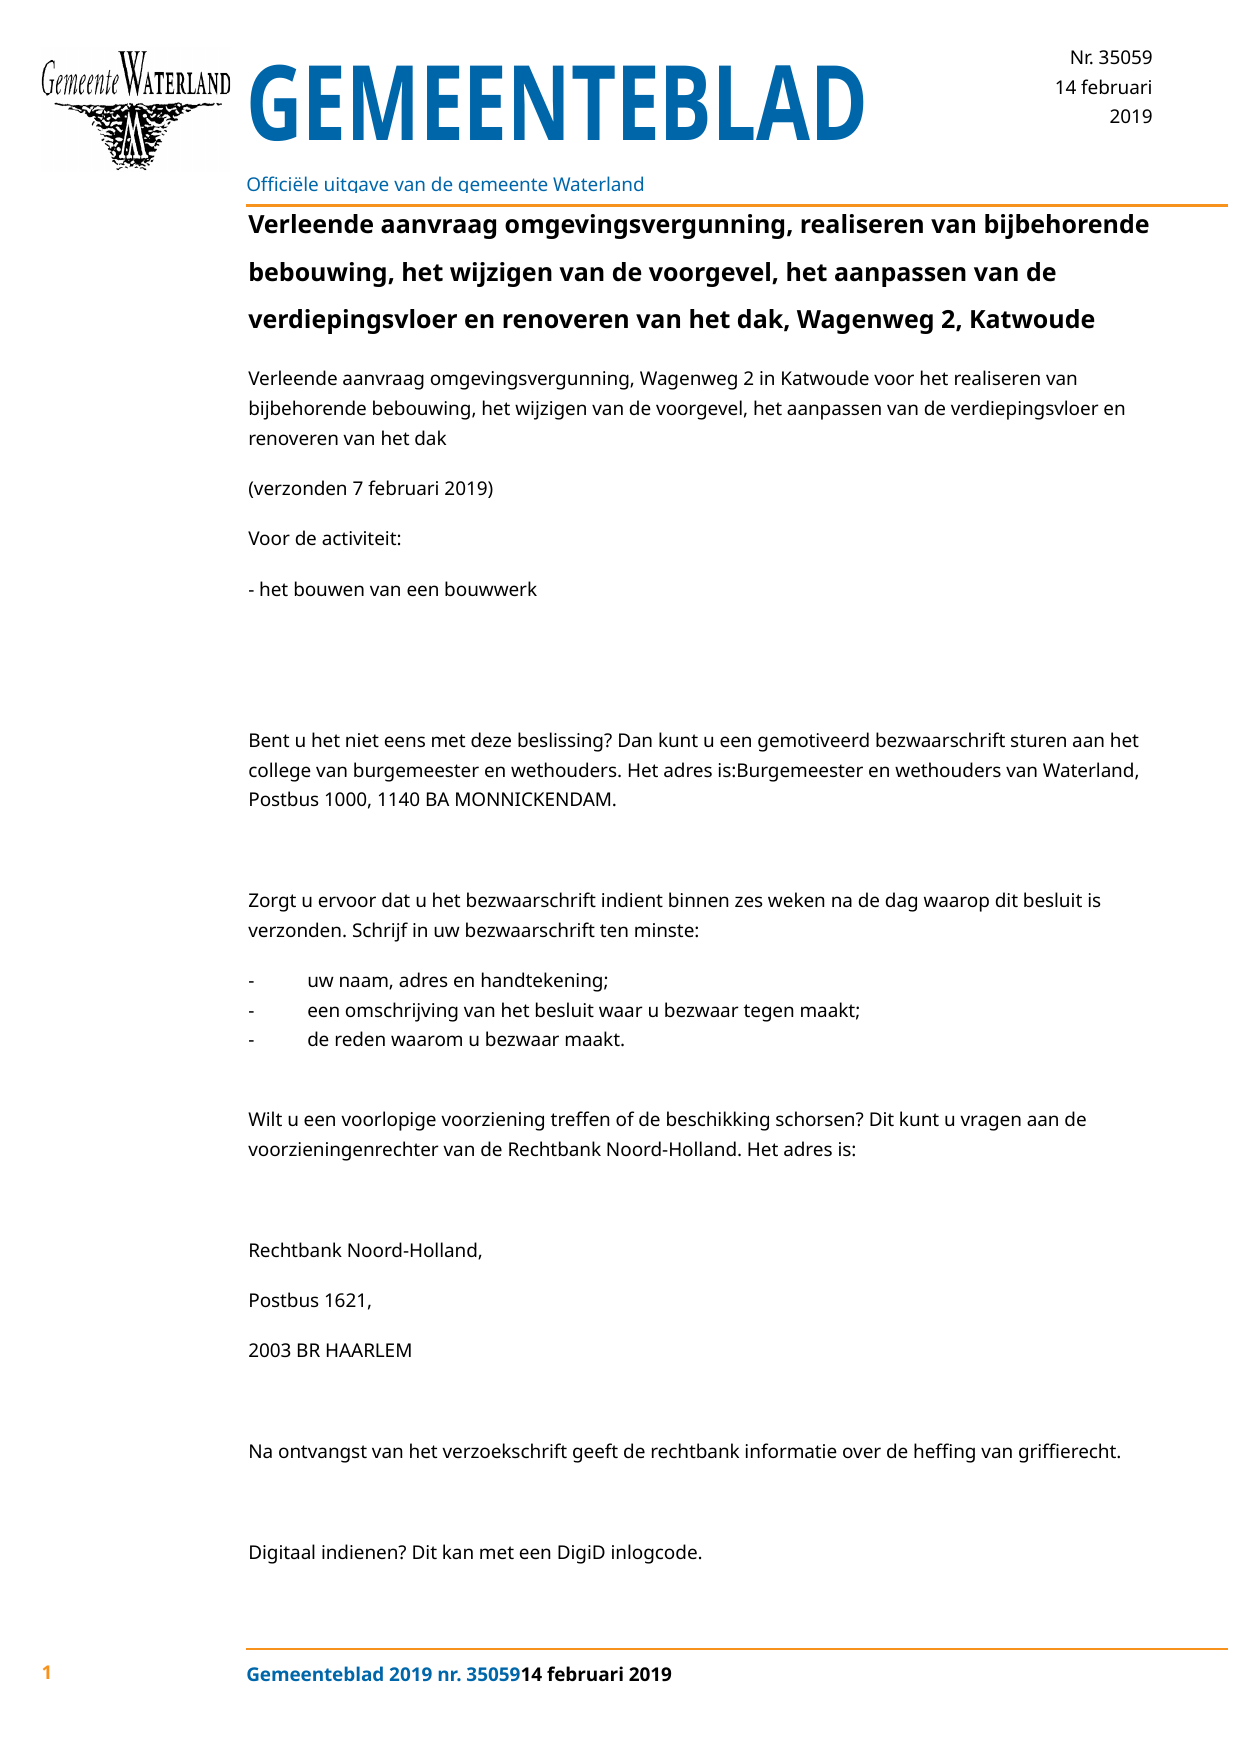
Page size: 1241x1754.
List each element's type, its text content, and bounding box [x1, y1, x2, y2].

text Bent u het niet eens met deze beslissing? Dan kunt u een gemotiveerd bezwaarschrift sturen aan het college van burgemeester en wethouders. Het adres is:Burgemeester en wethouders van Waterland, Postbus 1000, 1140 BA MONNICKENDAM. [248, 727, 1152, 812]
text 2003 BR HAARLEM [248, 1338, 1152, 1363]
text - het bouwen van een bouwwerk [248, 576, 1152, 602]
text Wilt u een voorlopige voorziening treffen of de beschikking schorsen? Dit kunt u vragen aan de voorzieningenrechter van de Rechtbank Noord-Holland. Het adres is: [248, 1106, 1152, 1162]
list een omschrijving van het besluit waar u bezwaar tegen maakt; [248, 997, 1152, 1022]
text Postbus 1621, [248, 1287, 1152, 1313]
text Voor de activiteit: [248, 526, 1152, 551]
list uw naam, adres en handtekening; [248, 967, 1152, 993]
text Zorgt u ervoor dat u het bezwaarschrift indient binnen zes weken na de dag waarop dit besluit is verzonden. Schrijf in uw bezwaarschrift ten minste: [248, 887, 1152, 942]
text Verleende aanvraag omgevingsvergunning, realiseren van bijbehorende bebouwing, het wijzigen van de voorgevel, het aanpassen van de verdiepingsvloer en renoveren van het dak, Wagenweg 2, Katwoude [248, 207, 1152, 336]
text Verleende aanvraag omgevingsvergunning, Wagenweg 2 in Katwoude voor het realiseren van bijbehorende bebouwing, het wijzigen van de voorgevel, het aanpassen van de verdiepingsvloer en renoveren van het dak [248, 366, 1152, 450]
text Rechtbank Noord-Holland, [248, 1237, 1152, 1262]
picture [41, 47, 231, 172]
text Digitaal indienen? Dit kan met een DigiD inlogcode. [248, 1539, 1152, 1565]
text (verzonden 7 februari 2019) [248, 475, 1152, 501]
text Na ontvangst van het verzoekschrift geeft de rechtbank informatie over de heffing van griffierecht. [248, 1438, 1152, 1464]
list de reden waarom u bezwaar maakt. [248, 1026, 1152, 1052]
